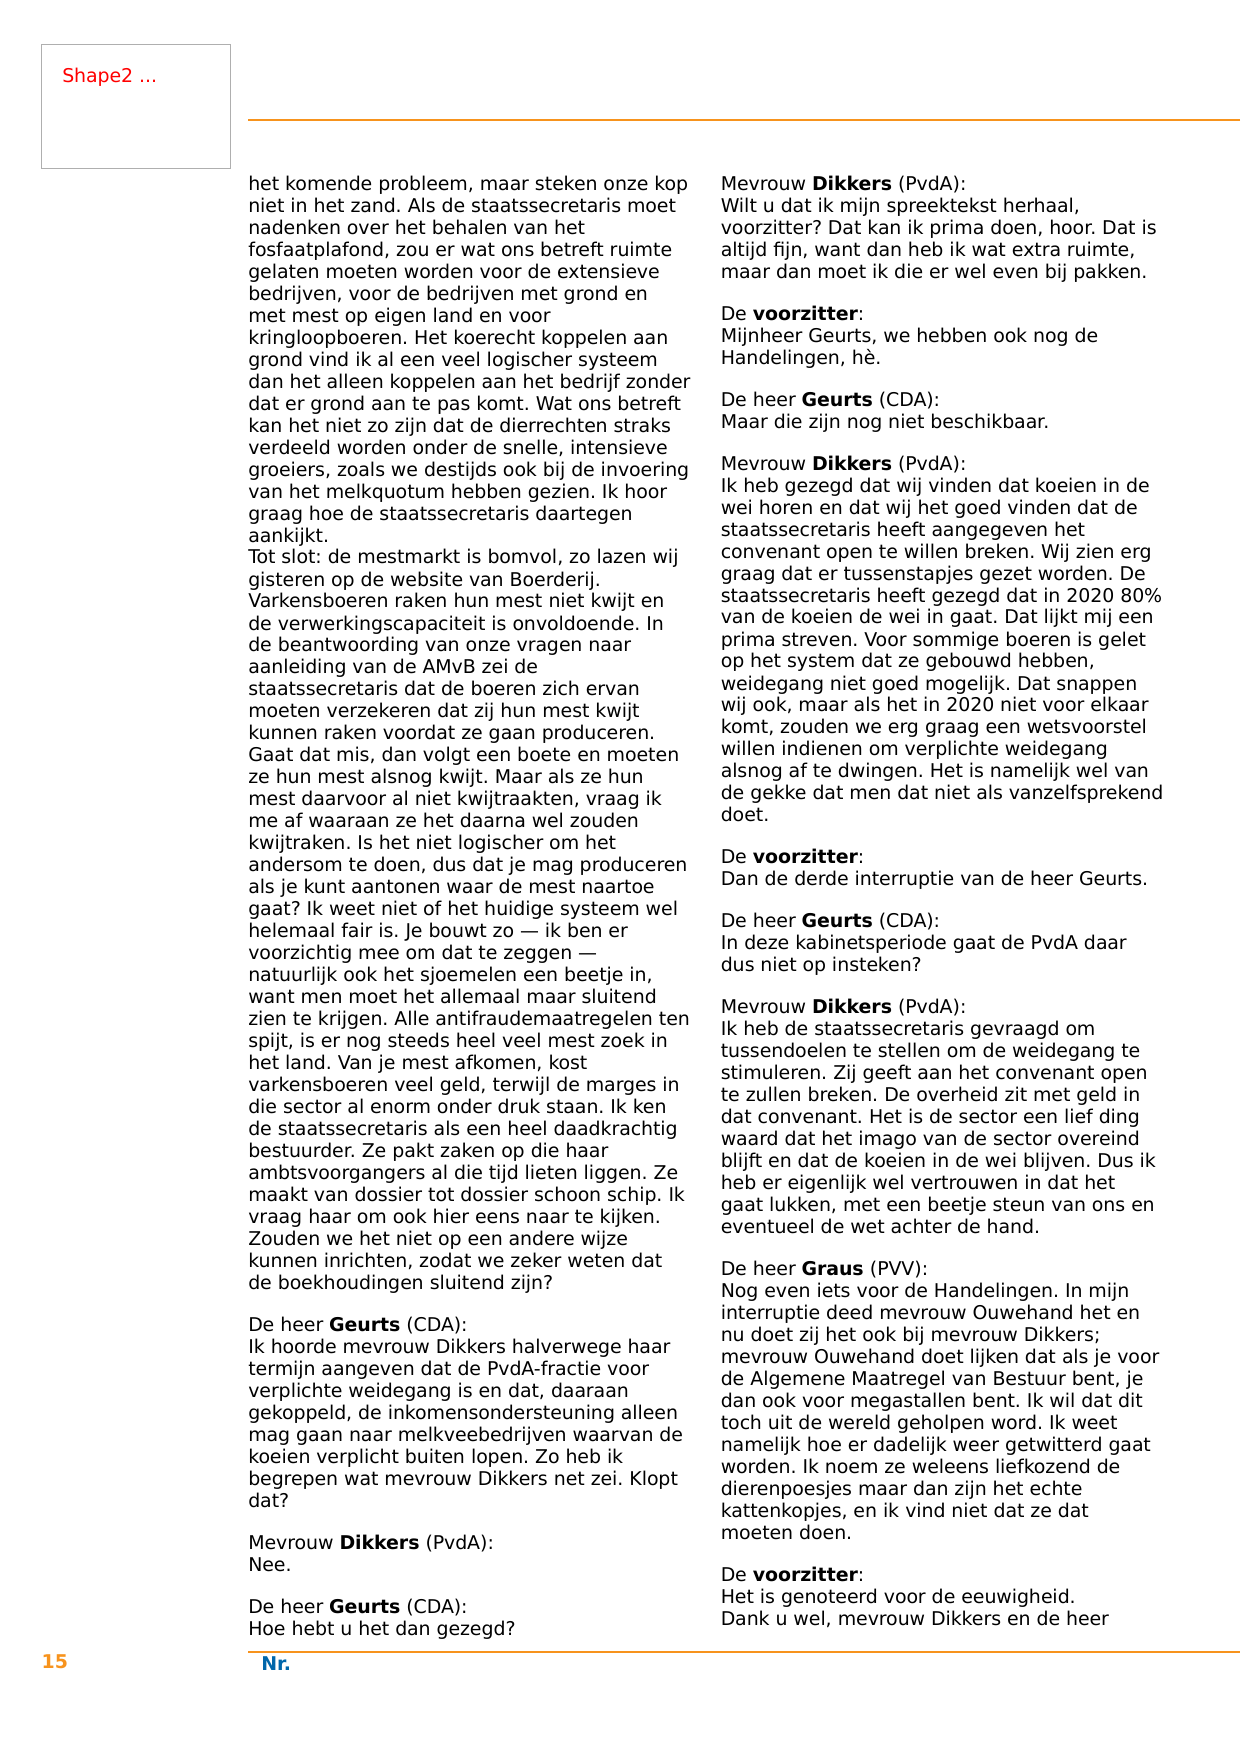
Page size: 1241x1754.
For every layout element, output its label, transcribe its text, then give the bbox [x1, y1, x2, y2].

text Ik heb gezegd dat wij vinden dat koeien in de wei horen en dat wij het goed vinden dat de staatssecretaris heeft aangegeven het convenant open te willen breken. Wij zien erg graag dat er tussenstapjes gezet worden. De staatssecretaris heeft gezegd dat in 2020 80% van de koeien de wei in gaat. Dat lijkt mij een prima streven. Voor sommige boeren is gelet op het system dat ze gebouwd hebben, weidegang niet goed mogelijk. Dat snappen wij ook, maar als het in 2020 niet voor elkaar komt, zouden we erg graag een wetsvoorstel willen indienen om verplichte weidegang alsnog af te dwingen. Het is namelijk wel van de gekke dat men dat niet als vanzelfsprekend doet. [721, 474, 1163, 826]
text Mijnheer Geurts, we hebben ook nog de Handelingen, hè. [721, 325, 1163, 369]
text Ik hoorde mevrouw Dikkers halverwege haar termijn aangeven dat de PvdA-fractie voor verplichte weidegang is en dat, daaraan gekoppeld, de inkomensondersteuning alleen mag gaan naar melkveebedrijven waarvan de koeien verplicht buiten lopen. Zo heb ik begrepen wat mevrouw Dikkers net zei. Klopt dat? [248, 1336, 691, 1512]
text Nee. [248, 1553, 691, 1576]
text Nog even iets voor de Handelingen. In mijn interruptie deed mevrouw Ouwehand het en nu doet zij het ook bij mevrouw Dikkers; mevrouw Ouwehand doet lijken dat als je voor de Algemene Maatregel van Bestuur bent, je dan ook voor megastallen bent. Ik wil dat dit toch uit de wereld geholpen word. Ik weet namelijk hoe er dadelijk weer getwitterd gaat worden. Ik noem ze weleens liefkozend de dierenpoesjes maar dan zijn het echte kattenkopjes, en ik vind niet dat ze dat moeten doen. [721, 1280, 1163, 1544]
text Dan de derde interruptie van de heer Geurts. [721, 868, 1163, 890]
text Mevrouw Dikkers (PvdA): [721, 173, 1163, 195]
text Wilt u dat ik mijn spreektekst herhaal, voorzitter? Dat kan ik prima doen, hoor. Dat is altijd fijn, want dan heb ik wat extra ruimte, maar dan moet ik die er wel even bij pakken. [721, 195, 1163, 283]
text Ik heb de staatssecretaris gevraagd om tussendoelen te stellen om de weidegang te stimuleren. Zij geeft aan het convenant open te zullen breken. De overheid zit met geld in dat convenant. Het is de sector een lief ding waard dat het imago van de sector overeind blijft en dat de koeien in de wei blijven. Dus ik heb er eigenlijk wel vertrouwen in dat het gaat lukken, met een beetje steun van ons en eventueel de wet achter de hand. [721, 1018, 1163, 1238]
text De heer Geurts (CDA): [721, 389, 1163, 411]
text In deze kabinetsperiode gaat de PvdA daar dus niet op insteken? [721, 932, 1163, 976]
text het komende probleem, maar steken onze kop niet in het zand. Als de staatssecretaris moet nadenken over het behalen van het fosfaatplafond, zou er wat ons betreft ruimte gelaten moeten worden voor de extensieve bedrijven, voor de bedrijven met grond en met mest op eigen land en voor kringloopboeren. Het koerecht koppelen aan grond vind ik al een veel logischer systeem dan het alleen koppelen aan het bedrijf zonder dat er grond aan te pas komt. Wat ons betreft kan het niet zo zijn dat de dierrechten straks verdeeld worden onder de snelle, intensieve groeiers, zoals we destijds ook bij de invoering van het melkquotum hebben gezien. Ik hoor graag hoe de staatssecretaris daartegen aankijkt. [248, 173, 691, 546]
text De heer Geurts (CDA): [248, 1314, 691, 1336]
text De heer Geurts (CDA): [248, 1596, 691, 1617]
text De voorzitter: [721, 1564, 1163, 1586]
text Hoe hebt u het dan gezegd? [248, 1617, 691, 1639]
text De heer Geurts (CDA): [721, 910, 1163, 932]
text De heer Graus (PVV): [721, 1258, 1163, 1280]
text Dank u wel, mevrouw Dikkers en de heer [721, 1608, 1163, 1629]
text Mevrouw Dikkers (PvdA): [721, 996, 1163, 1018]
text Maar die zijn nog niet beschikbaar. [721, 411, 1163, 433]
text Het is genoteerd voor de eeuwigheid. [721, 1586, 1163, 1608]
text Tot slot: de mestmarkt is bomvol, zo lazen wij gisteren op de website van Boerderij. Varkensboeren raken hun mest niet kwijt en de verwerkingscapaciteit is onvoldoende. In de beantwoording van onze vragen naar aanleiding van de AMvB zei de staatssecretaris dat de boeren zich ervan moeten verzekeren dat zij hun mest kwijt kunnen raken voordat ze gaan produceren. Gaat dat mis, dan volgt een boete en moeten ze hun mest alsnog kwijt. Maar als ze hun mest daarvoor al niet kwijtraakten, vraag ik me af waaraan ze het daarna wel zouden kwijtraken. Is het niet logischer om het andersom te doen, dus dat je mag produceren als je kunt aantonen waar de mest naartoe gaat? Ik weet niet of het huidige systeem wel helemaal fair is. Je bouwt zo — ik ben er voorzichtig mee om dat te zeggen — natuurlijk ook het sjoemelen een beetje in, want men moet het allemaal maar sluitend zien te krijgen. Alle antifraudemaatregelen ten spijt, is er nog steeds heel veel mest zoek in het land. Van je mest afkomen, kost varkensboeren veel geld, terwijl de marges in die sector al enorm onder druk staan. Ik ken de staatssecretaris als een heel daadkrachtig bestuurder. Ze pakt zaken op die haar ambtsvoorgangers al die tijd lieten liggen. Ze maakt van dossier tot dossier schoon schip. Ik vraag haar om ook hier eens naar te kijken. Zouden we het niet op een andere wijze kunnen inrichten, zodat we zeker weten dat de boekhoudingen sluitend zijn? [248, 546, 691, 1294]
text Mevrouw Dikkers (PvdA): [248, 1532, 691, 1553]
text De voorzitter: [721, 303, 1163, 325]
text De voorzitter: [721, 846, 1163, 868]
text Mevrouw Dikkers (PvdA): [721, 453, 1163, 474]
